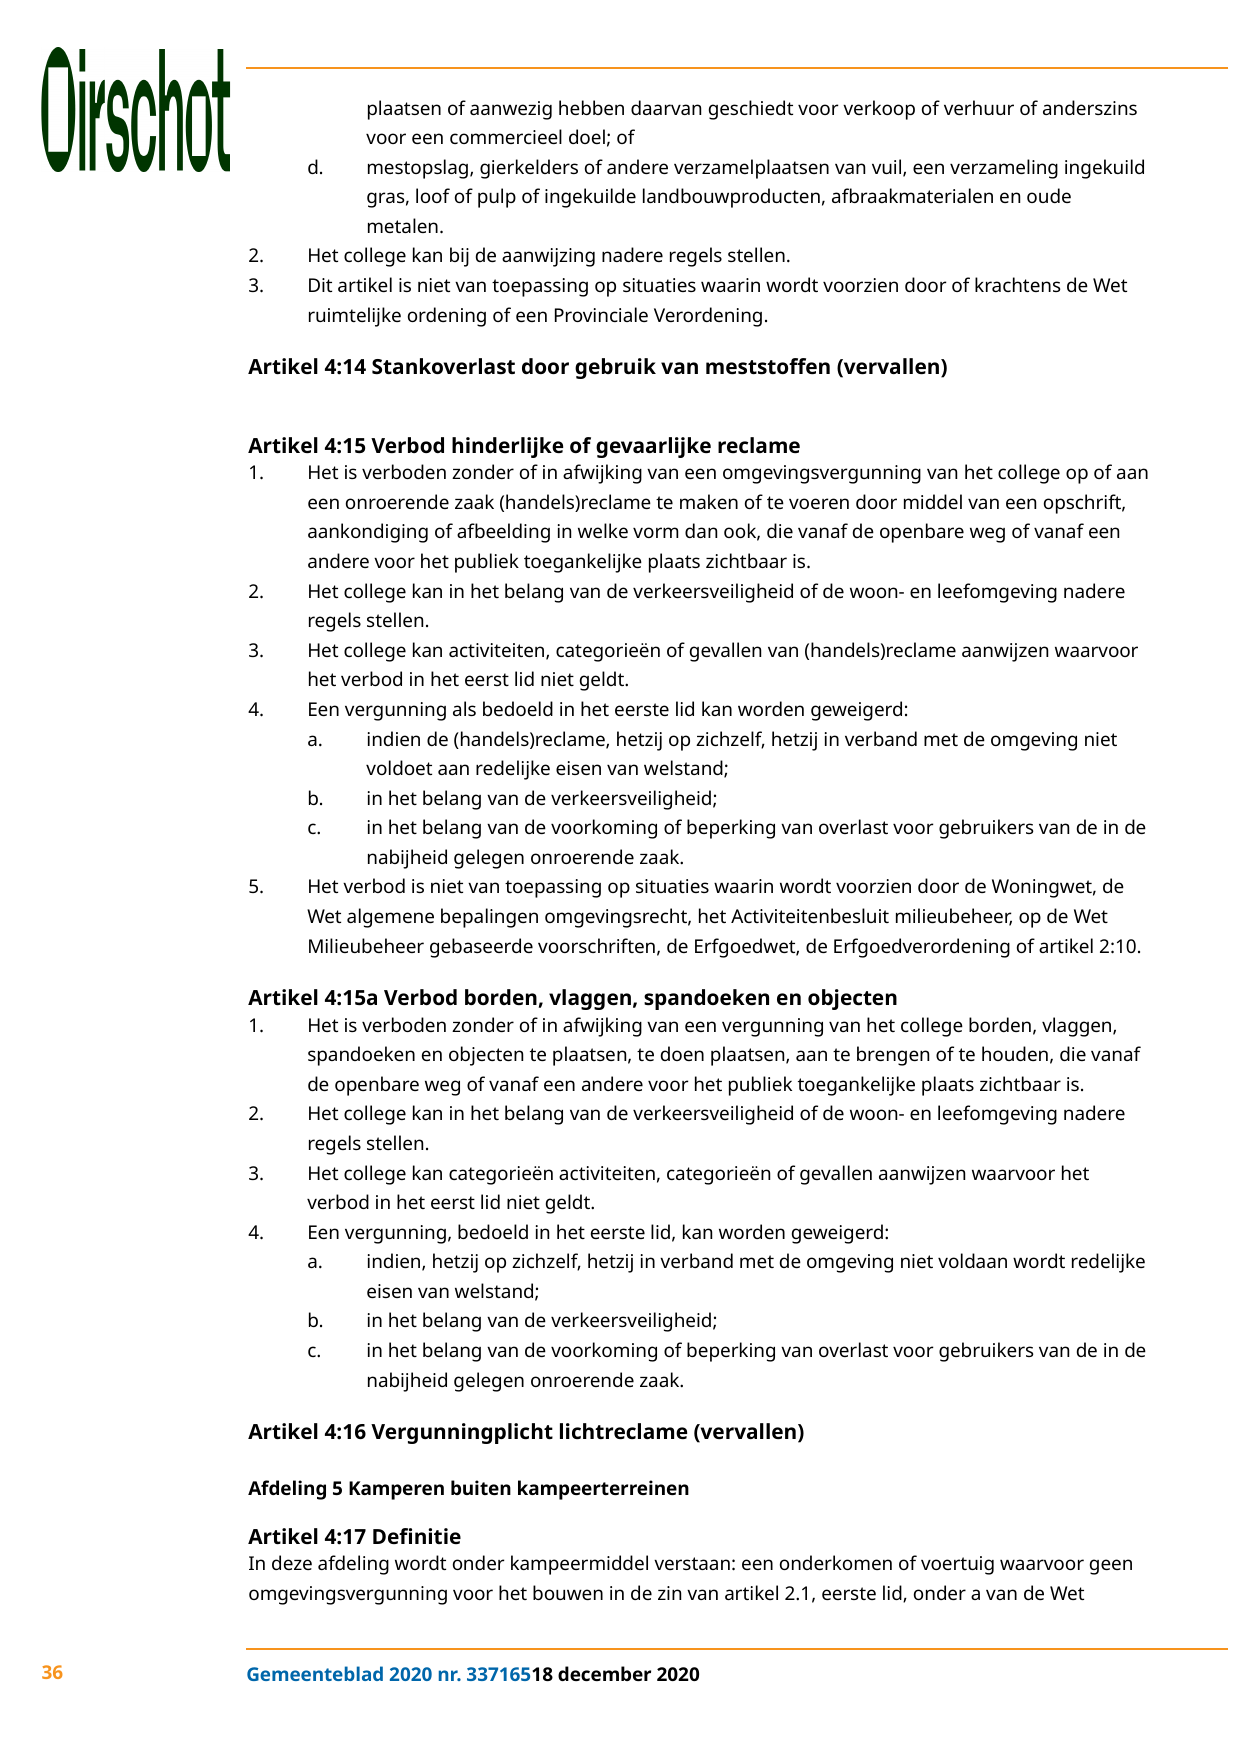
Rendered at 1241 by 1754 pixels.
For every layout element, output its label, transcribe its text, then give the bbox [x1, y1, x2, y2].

list Het college kan categorieën activiteiten, categorieën of gevallen aanwijzen waarvoor het verbod in het eerst lid niet geldt. [248, 1160, 1152, 1215]
list mestopslag, gierkelders of andere verzamelplaatsen van vuil, een verzameling ingekuild gras, loof of pulp of ingekuilde landbouwproducten, afbraakmaterialen en oude metalen. [307, 154, 1152, 239]
text Artikel 4:15 Verbod hinderlijke of gevaarlijke reclame [248, 431, 1152, 459]
list Het college kan in het belang van de verkeersveiligheid of de woon- en leefomgeving nadere regels stellen. [248, 578, 1152, 633]
list in het belang van de verkeersveiligheid; [307, 785, 1152, 811]
list in het belang van de verkeersveiligheid; [307, 1308, 1152, 1333]
list indien, hetzij op zichzelf, hetzij in verband met de omgeving niet voldaan wordt redelijke eisen van welstand; [307, 1248, 1152, 1304]
text Artikel 4:16 Vergunningplicht lichtreclame (vervallen) [248, 1417, 1152, 1446]
list in het belang van de voorkoming of beperking van overlast voor gebruikers van de in de nabijheid gelegen onroerende zaak. [307, 814, 1152, 870]
list Het verbod is niet van toepassing op situaties waarin wordt voorzien door de Woningwet, de Wet algemene bepalingen omgevingsrecht, het Activiteitenbesluit milieubeheer, op de Wet Milieubeheer gebaseerde voorschriften, de Erfgoedwet, de Erfgoedverordening of artikel 2:10. [248, 874, 1152, 959]
text Artikel 4:17 Definitie [248, 1522, 1152, 1550]
list indien de (handels)reclame, hetzij op zichzelf, hetzij in verband met de omgeving niet voldoet aan redelijke eisen van welstand; [307, 726, 1152, 781]
text Artikel 4:15a Verbod borden, vlaggen, spandoeken en objecten [248, 983, 1152, 1012]
list Het is verboden zonder of in afwijking van een omgevingsvergunning van het college op of aan een onroerende zaak (handels)reclame te maken of te voeren door middel van een opschrift, aankondiging of afbeelding in welke vorm dan ook, die vanaf de openbare weg of vanaf een andere voor het publiek toegankelijke plaats zichtbaar is. [248, 459, 1152, 574]
picture [41, 47, 231, 172]
list Een vergunning, bedoeld in het eerste lid, kan worden geweigerd: [248, 1219, 1152, 1244]
text Artikel 4:14 Stankoverlast door gebruik van meststoffen (vervallen) [248, 352, 1152, 381]
list Het college kan in het belang van de verkeersveiligheid of de woon- en leefomgeving nadere regels stellen. [248, 1101, 1152, 1156]
list Het is verboden zonder of in afwijking van een vergunning van het college borden, vlaggen, spandoeken en objecten te plaatsen, te doen plaatsen, aan te brengen of te houden, die vanaf de openbare weg of vanaf een andere voor het publiek toegankelijke plaats zichtbaar is. [248, 1012, 1152, 1097]
text In deze afdeling wordt onder kampeermiddel verstaan: een onderkomen of voertuig waarvoor geen omgevingsvergunning voor het bouwen in de zin van artikel 2.1, eerste lid, onder a van de Wet [248, 1550, 1152, 1606]
text Afdeling 5 Kamperen buiten kampeerterreinen [248, 1475, 1152, 1501]
list in het belang van de voorkoming of beperking van overlast voor gebruikers van de in de nabijheid gelegen onroerende zaak. [307, 1337, 1152, 1392]
list Het college kan activiteiten, categorieën of gevallen van (handels)reclame aanwijzen waarvoor het verbod in het eerst lid niet geldt. [248, 637, 1152, 692]
list Het college kan bij de aanwijzing nadere regels stellen. [248, 243, 1152, 268]
list plaatsen of aanwezig hebben daarvan geschiedt voor verkoop of verhuur of anderszins voor een commercieel doel; of [307, 95, 1152, 150]
list Dit artikel is niet van toepassing op situaties waarin wordt voorzien door of krachtens de Wet ruimtelijke ordening of een Provinciale Verordening. [248, 272, 1152, 328]
list Een vergunning als bedoeld in het eerste lid kan worden geweigerd: [248, 696, 1152, 722]
